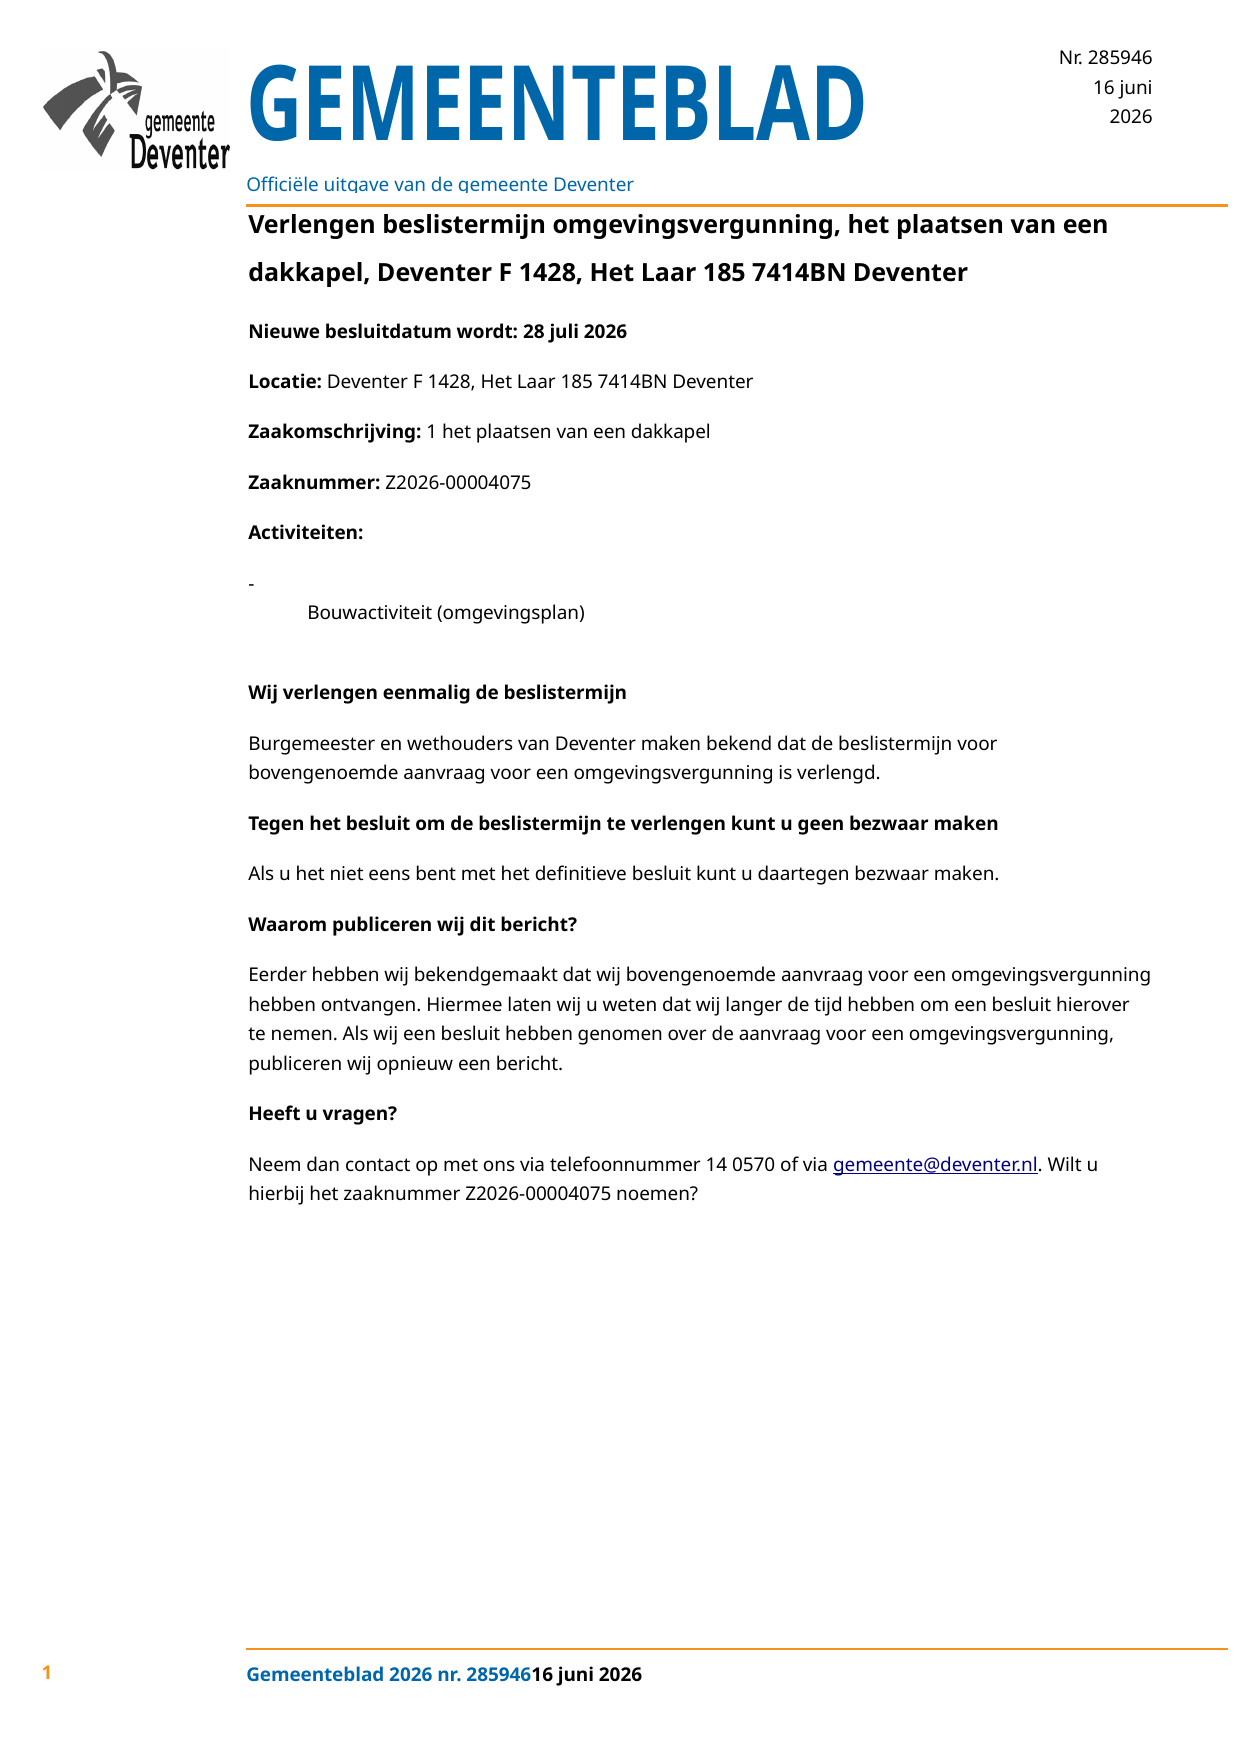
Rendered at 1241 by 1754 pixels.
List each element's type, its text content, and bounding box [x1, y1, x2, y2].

text Als u het niet eens bent met het definitieve besluit kunt u daartegen bezwaar maken. [248, 860, 1152, 886]
text Waarom publiceren wij dit bericht? [248, 911, 1152, 937]
text Zaakomschrijving: 1 het plaatsen van een dakkapel [248, 419, 1152, 444]
text Heeft u vragen? [248, 1100, 1152, 1126]
picture [41, 47, 231, 172]
text Activiteiten: [248, 519, 1152, 545]
text Locatie: Deventer F 1428, Het Laar 185 7414BN Deventer [248, 368, 1152, 394]
text Wij verlengen eenmalig de beslistermijn [248, 679, 1152, 705]
text Tegen het besluit om de beslistermijn te verlengen kunt u geen bezwaar maken [248, 810, 1152, 836]
text Zaaknummer: Z2026-00004075 [248, 469, 1152, 495]
list Bouwactiviteit (omgevingsplan) [248, 599, 1152, 625]
text Eerder hebben wij bekendgemaakt dat wij bovengenoemde aanvraag voor een omgevingsvergunning hebben ontvangen. Hiermee laten wij u weten dat wij langer de tijd hebben om een besluit hierover te nemen. Als wij een besluit hebben genomen over de aanvraag voor een omgevingsvergunning, publiceren wij opnieuw een bericht. [248, 961, 1152, 1076]
text Neem dan contact op met ons via telefoonnummer 14 0570 of via gemeente@deventer.nl. Wilt u hierbij het zaaknummer Z2026-00004075 noemen? [248, 1151, 1152, 1206]
text Nieuwe besluitdatum wordt: 28 juli 2026 [248, 318, 1152, 344]
text Verlengen beslistermijn omgevingsvergunning, het plaatsen van een dakkapel, Deventer F 1428, Het Laar 185 7414BN Deventer [248, 207, 1152, 288]
text Burgemeester en wethouders van Deventer maken bekend dat de beslistermijn voor bovengenoemde aanvraag voor een omgevingsvergunning is verlengd. [248, 730, 1152, 785]
